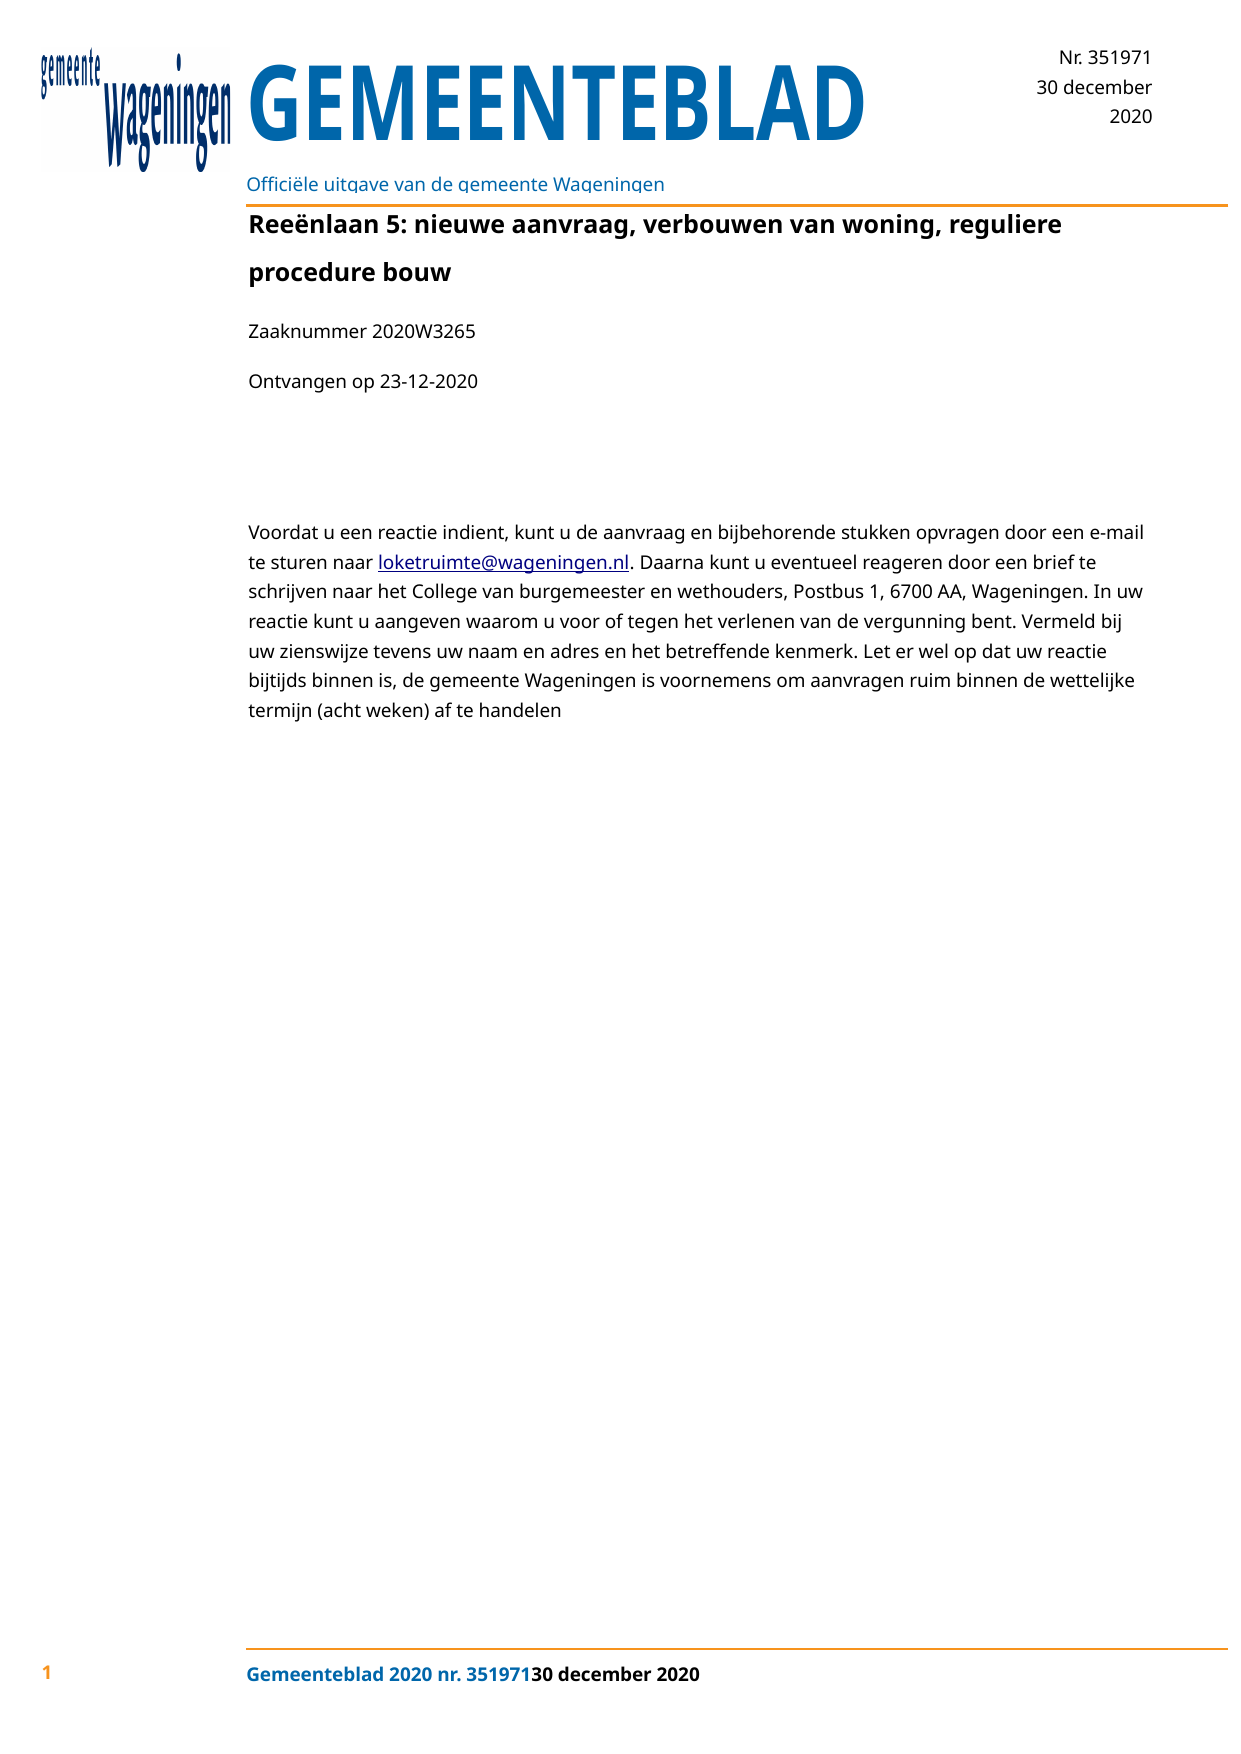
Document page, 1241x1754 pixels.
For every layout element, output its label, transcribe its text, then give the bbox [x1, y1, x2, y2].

text Ontvangen op 23-12-2020 [248, 368, 1152, 394]
text Voordat u een reactie indient, kunt u de aanvraag en bijbehorende stukken opvragen door een e-mail te sturen naar loketruimte@wageningen.nl. Daarna kunt u eventueel reageren door een brief te schrijven naar het College van burgemeester en wethouders, Postbus 1, 6700 AA, Wageningen. In uw reactie kunt u aangeven waarom u voor of tegen het verlenen van de vergunning bent. Vermeld bij uw zienswijze tevens uw naam en adres en het betreffende kenmerk. Let er wel op dat uw reactie bijtijds binnen is, de gemeente Wageningen is voornemens om aanvragen ruim binnen de wettelijke termijn (acht weken) af te handelen [248, 519, 1152, 723]
text Zaaknummer 2020W3265 [248, 318, 1152, 344]
text Reeënlaan 5: nieuwe aanvraag, verbouwen van woning, reguliere procedure bouw [248, 207, 1152, 288]
picture [41, 47, 231, 172]
